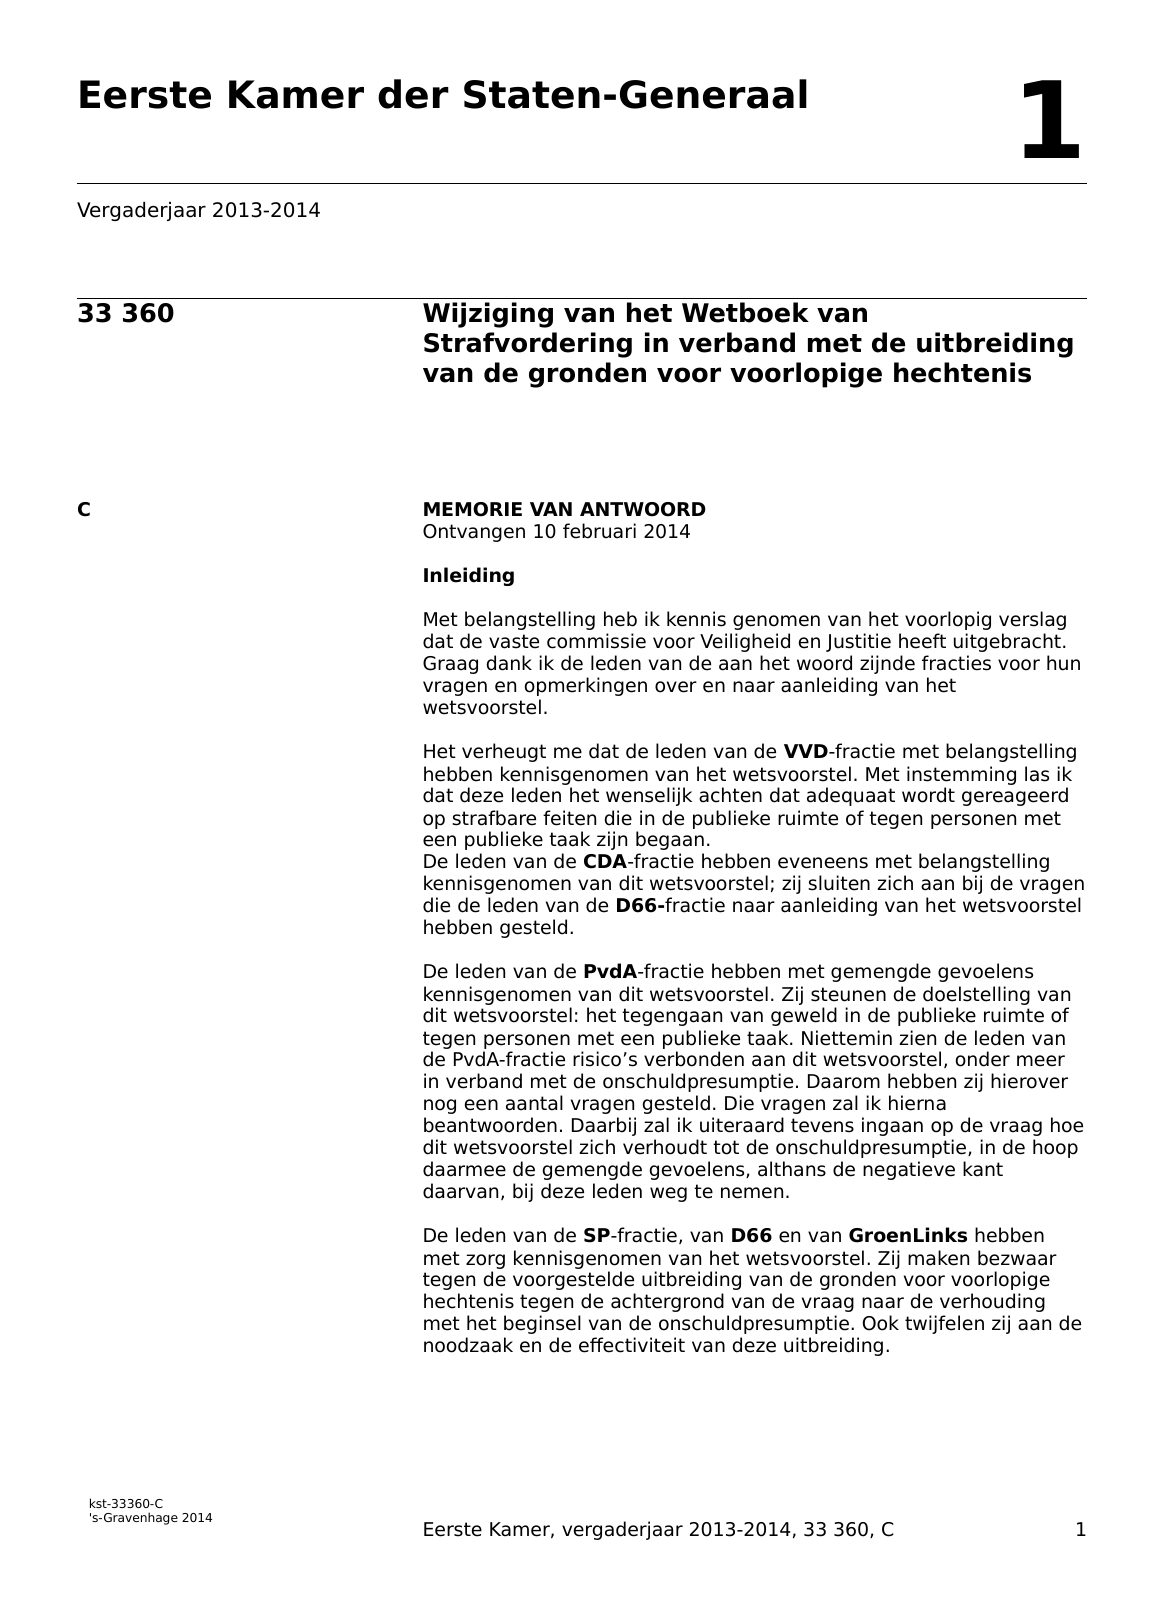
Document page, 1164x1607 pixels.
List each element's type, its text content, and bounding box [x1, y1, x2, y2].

text 's-Gravenhage 2014 [88, 1511, 323, 1525]
text Het verheugt me dat de leden van de VVD-fractie met belangstelling hebben kennisgenomen van het wetsvoorstel. Met instemming las ik dat deze leden het wenselijk achten dat adequaat wordt gereageerd op strafbare feiten die in de publieke ruimte of tegen personen met een publieke taak zijn begaan. [422, 741, 1087, 851]
subtitle Inleiding [422, 565, 1087, 587]
subtitle C MEMORIE VAN ANTWOORD [77, 499, 1087, 521]
text De leden van de PvdA-fractie hebben met gemengde gevoelens kennisgenomen van dit wetsvoorstel. Zij steunen de doelstelling van dit wetsvoorstel: het tegengaan van geweld in de publieke ruimte of tegen personen met een publieke taak. Niettemin zien de leden van de PvdA-fractie risico’s verbonden aan dit wetsvoorstel, onder meer in verband met de onschuldpresumptie. Daarom hebben zij hierover nog een aantal vragen gesteld. Die vragen zal ik hierna beantwoorden. Daarbij zal ik uiteraard tevens ingaan op de vraag hoe dit wetsvoorstel zich verhoudt tot de onschuldpresumptie, in de hoop daarmee de gemengde gevoelens, althans de negatieve kant daarvan, bij deze leden weg te nemen. [422, 961, 1087, 1203]
table_cell Vergaderjaar 2013-2014 [77, 184, 1087, 298]
text kst-33360-C [88, 1497, 323, 1511]
text Ontvangen 10 februari 2014 [422, 521, 1087, 543]
text De leden van de SP-fractie, van D66 en van GroenLinks hebben met zorg kennisgenomen van het wetsvoorstel. Zij maken bezwaar tegen de voorgestelde uitbreiding van de gronden voor voorlopige hechtenis tegen de achtergrond van de vraag naar de verhouding met het beginsel van de onschuldpresumptie. Ook twijfelen zij aan de noodzaak en de effectiviteit van deze uitbreiding. [422, 1225, 1087, 1357]
table_header Eerste Kamer der Staten-Generaal [77, 59, 886, 183]
text De leden van de CDA-fractie hebben eveneens met belangstelling kennisgenomen van dit wetsvoorstel; zij sluiten zich aan bij de vragen die de leden van de D66-fractie naar aanleiding van het wetsvoorstel hebben gesteld. [422, 851, 1087, 939]
table_header 1 [886, 59, 1087, 183]
subtitle 33 360 Wijziging van het Wetboek van Strafvordering in verband met de uitbreiding van de gronden voor voorlopige hechtenis [77, 299, 1087, 388]
text Met belangstelling heb ik kennis genomen van het voorlopig verslag dat de vaste commissie voor Veiligheid en Justitie heeft uitgebracht. Graag dank ik de leden van de aan het woord zijnde fracties voor hun vragen en opmerkingen over en naar aanleiding van het wetsvoorstel. [422, 609, 1087, 719]
